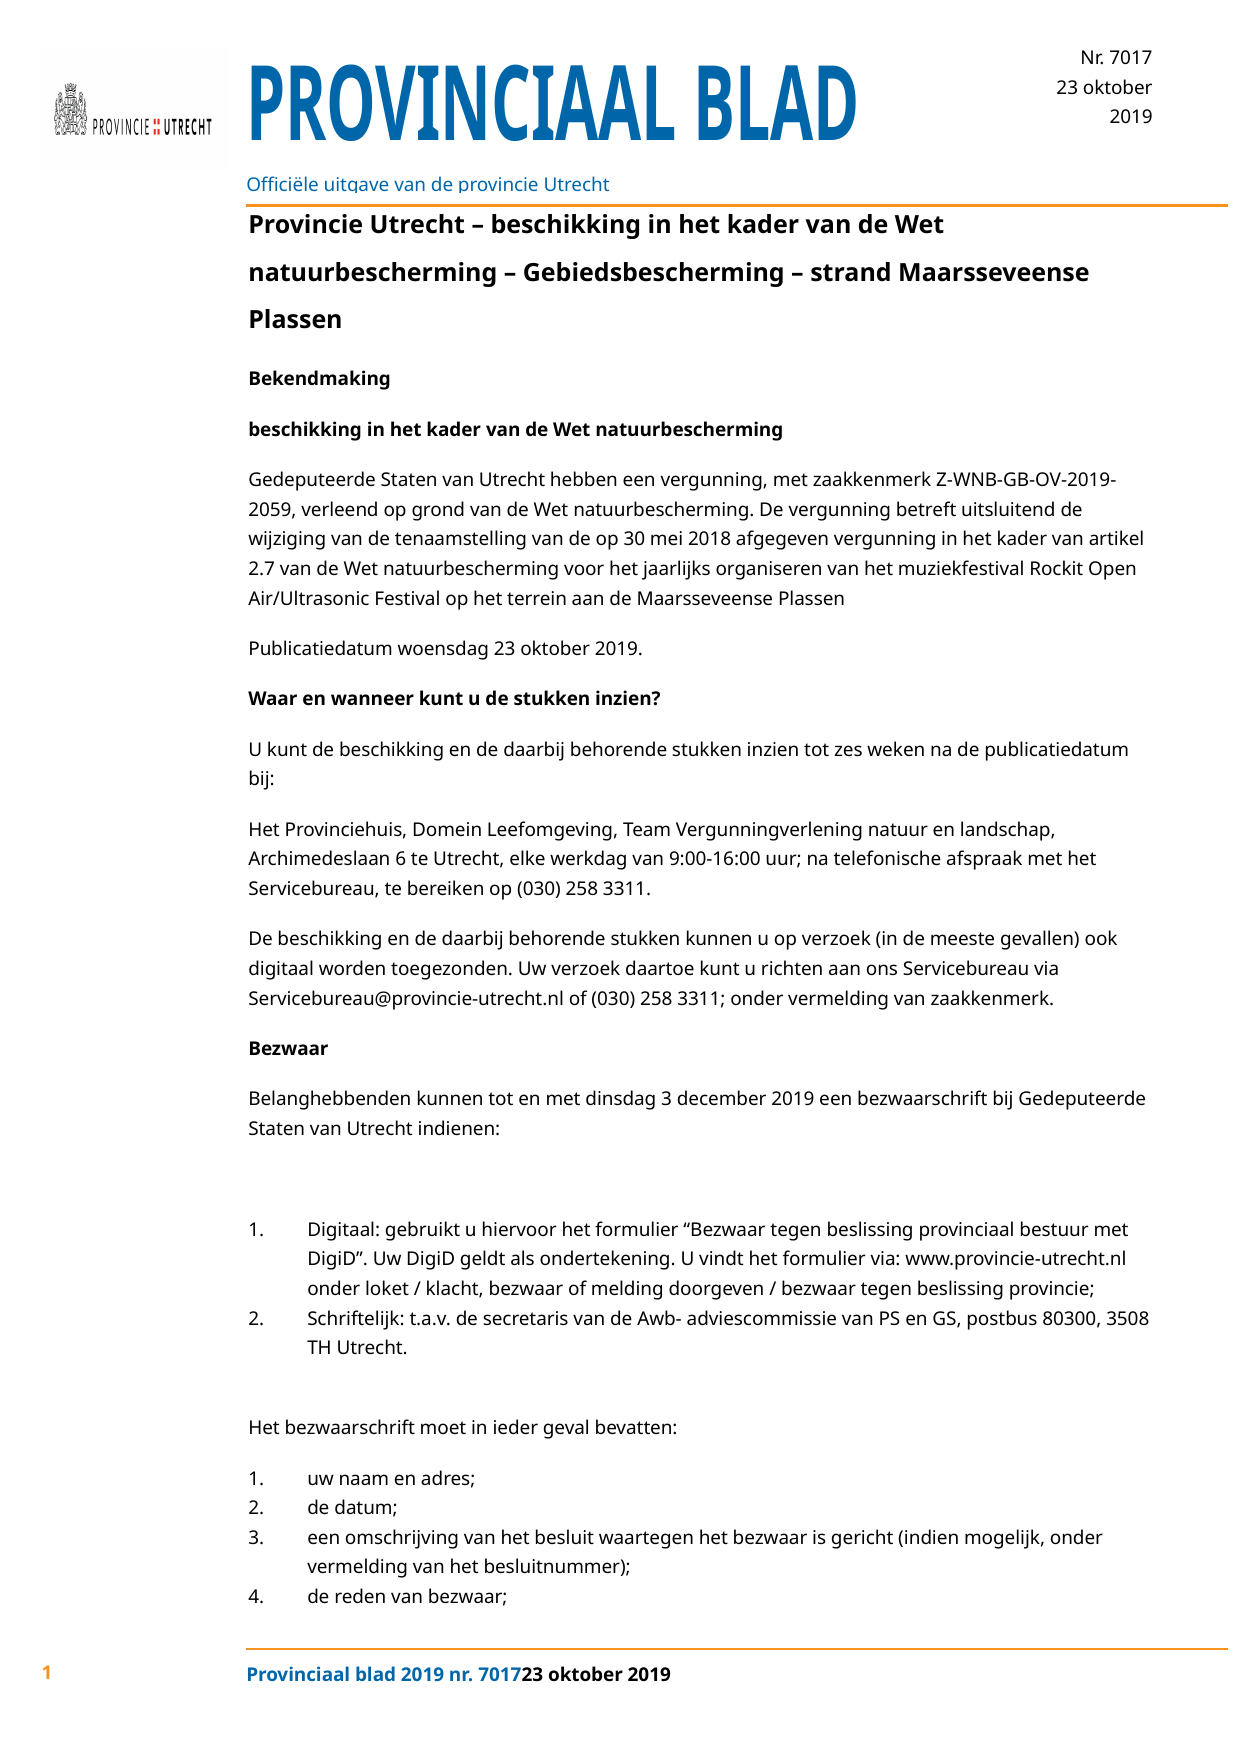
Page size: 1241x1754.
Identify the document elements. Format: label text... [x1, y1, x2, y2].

list Schriftelijk: t.a.v. de secretaris van de Awb- adviescommissie van PS en GS, postbus 80300, 3508 TH Utrecht. [248, 1305, 1152, 1360]
text Publicatiedatum woensdag 23 oktober 2019. [248, 635, 1152, 661]
text De beschikking en de daarbij behorende stukken kunnen u op verzoek (in de meeste gevallen) ook digitaal worden toegezonden. Uw verzoek daartoe kunt u richten aan ons Servicebureau via Servicebureau@provincie-utrecht.nl of (030) 258 3311; onder vermelding van zaakkenmerk. [248, 926, 1152, 1010]
list de datum; [248, 1494, 1152, 1520]
text Bekendmaking [248, 366, 1152, 391]
text Provincie Utrecht – beschikking in het kader van de Wet natuurbescherming – Gebiedsbescherming – strand Maarsseveense Plassen [248, 207, 1152, 336]
text Het bezwaarschrift moet in ieder geval bevatten: [248, 1414, 1152, 1440]
text U kunt de beschikking en de daarbij behorende stukken inzien tot zes weken na de publicatiedatum bij: [248, 736, 1152, 791]
list een omschrijving van het besluit waartegen het bezwaar is gericht (indien mogelijk, onder vermelding van het besluitnummer); [248, 1524, 1152, 1579]
text Belanghebbenden kunnen tot en met dinsdag 3 december 2019 een bezwaarschrift bij Gedeputeerde Staten van Utrecht indienen: [248, 1086, 1152, 1141]
list Digitaal: gebruikt u hiervoor het formulier “Bezwaar tegen beslissing provinciaal bestuur met DigiD”. Uw DigiD geldt als ondertekening. U vindt het formulier via: www.provincie-utrecht.nl onder loket / klacht, bezwaar of melding doorgeven / bezwaar tegen beslissing provincie; [248, 1216, 1152, 1301]
list de reden van bezwaar; [248, 1583, 1152, 1609]
text Bezwaar [248, 1035, 1152, 1061]
text Gedeputeerde Staten van Utrecht hebben een vergunning, met zaakkenmerk Z-WNB-GB-OV-2019-2059, verleend op grond van de Wet natuurbescherming. De vergunning betreft uitsluitend de wijziging van de tenaamstelling van de op 30 mei 2018 afgegeven vergunning in het kader van artikel 2.7 van de Wet natuurbescherming voor het jaarlijks organiseren van het muziekfestival Rockit Open Air/Ultrasonic Festival op het terrein aan de Maarsseveense Plassen [248, 466, 1152, 610]
text Het Provinciehuis, Domein Leefomgeving, Team Vergunningverlening natuur en landschap, Archimedeslaan 6 te Utrecht, elke werkdag van 9:00-16:00 uur; na telefonische afspraak met het Servicebureau, te bereiken op (030) 258 3311. [248, 816, 1152, 901]
text beschikking in het kader van de Wet natuurbescherming [248, 416, 1152, 442]
text Waar en wanneer kunt u de stukken inzien? [248, 686, 1152, 711]
picture [41, 47, 231, 172]
list uw naam en adres; [248, 1465, 1152, 1490]
